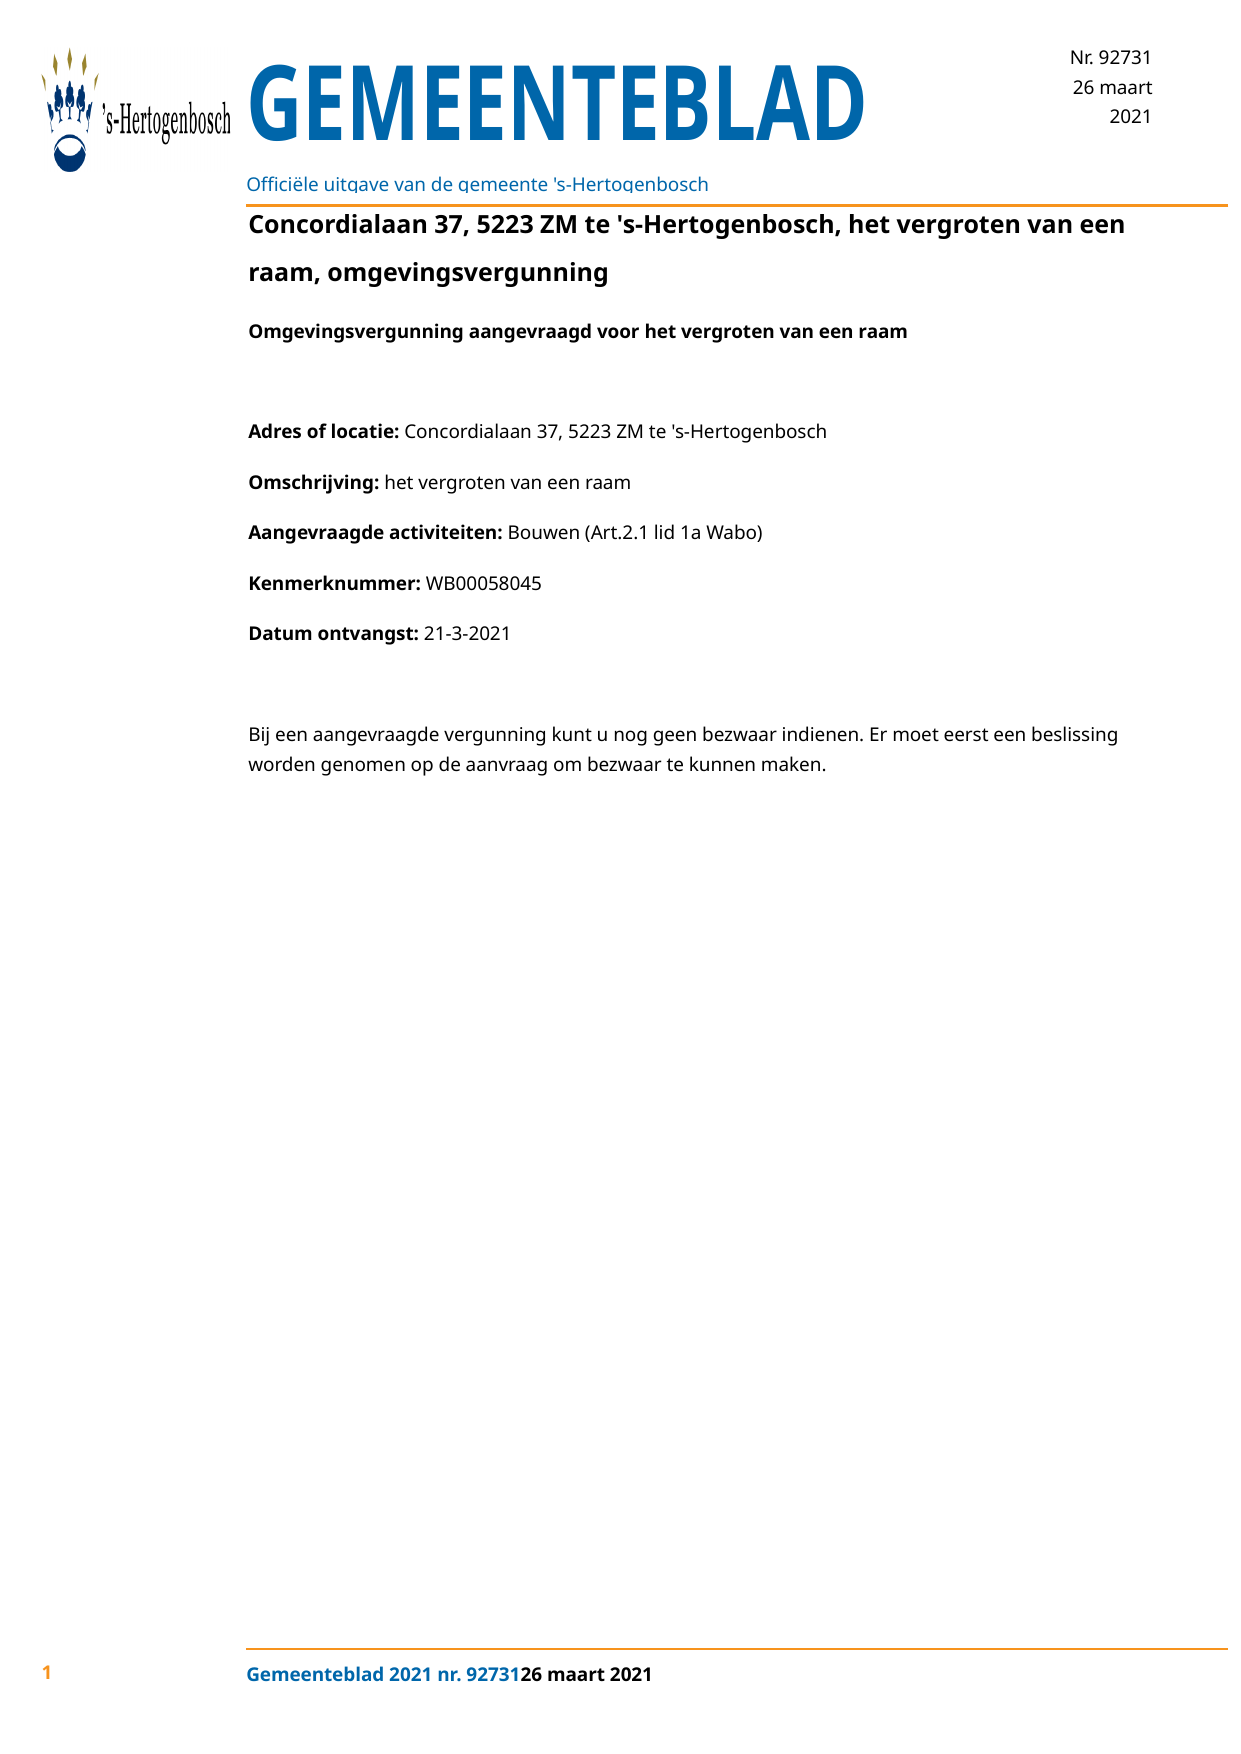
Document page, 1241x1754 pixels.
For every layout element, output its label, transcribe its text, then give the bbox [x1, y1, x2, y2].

text Aangevraagde activiteiten: Bouwen (Art.2.1 lid 1a Wabo) [248, 519, 1152, 545]
text Bij een aangevraagde vergunning kunt u nog geen bezwaar indienen. Er moet eerst een beslissing worden genomen op de aanvraag om bezwaar te kunnen maken. [248, 721, 1152, 777]
text Omgevingsvergunning aangevraagd voor het vergroten van een raam [248, 318, 1152, 344]
text Adres of locatie: Concordialaan 37, 5223 ZM te 's-Hertogenbosch [248, 419, 1152, 444]
text Concordialaan 37, 5223 ZM te 's-Hertogenbosch, het vergroten van een raam, omgevingsvergunning [248, 207, 1152, 288]
text Kenmerknummer: WB00058045 [248, 570, 1152, 596]
text Datum ontvangst: 21-3-2021 [248, 620, 1152, 646]
text Omschrijving: het vergroten van een raam [248, 469, 1152, 495]
picture [41, 47, 231, 172]
